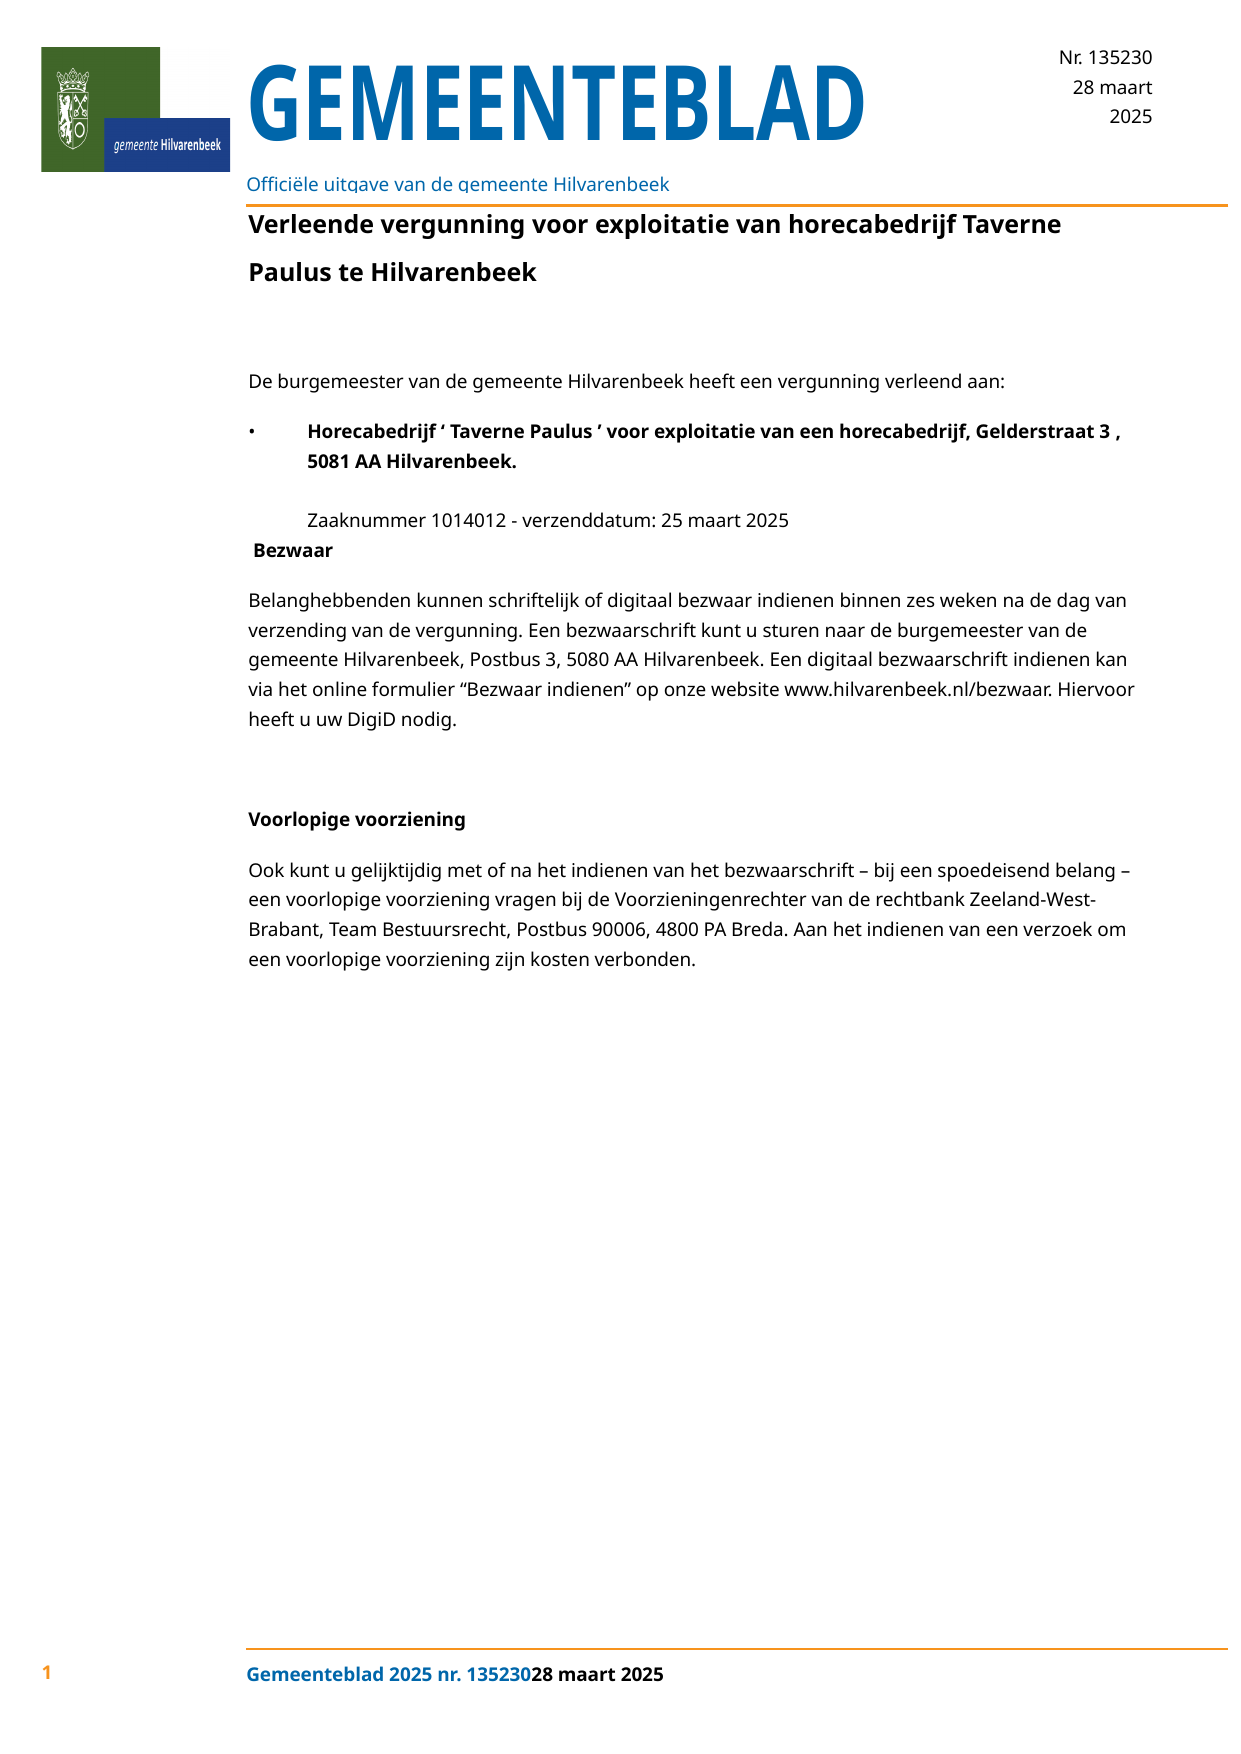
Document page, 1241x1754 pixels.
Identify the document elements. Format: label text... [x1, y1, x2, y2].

list Zaaknummer 1014012 - verzenddatum: 25 maart 2025 [248, 507, 1152, 533]
text Bezwaar [248, 537, 1152, 563]
text De burgemeester van de gemeente Hilvarenbeek heeft een vergunning verleend aan: [248, 368, 1152, 394]
text Verleende vergunning voor exploitatie van horecabedrijf Taverne Paulus te Hilvarenbeek [248, 207, 1152, 288]
list Horecabedrijf ‘ Taverne Paulus ’ voor exploitatie van een horecabedrijf, Gelderstraat 3 , 5081 AA Hilvarenbeek. [248, 419, 1152, 474]
text Ook kunt u gelijktijdig met of na het indienen van het bezwaarschrift – bij een spoedeisend belang – een voorlopige voorziening vragen bij de Voorzieningenrechter van de rechtbank Zeeland-West-Brabant, Team Bestuursrecht, Postbus 90006, 4800 PA Breda. Aan het indienen van een verzoek om een voorlopige voorziening zijn kosten verbonden. [248, 857, 1152, 972]
picture [41, 47, 231, 172]
text Belanghebbenden kunnen schriftelijk of digitaal bezwaar indienen binnen zes weken na de dag van verzending van de vergunning. Een bezwaarschrift kunt u sturen naar de burgemeester van de gemeente Hilvarenbeek, Postbus 3, 5080 AA Hilvarenbeek. Een digitaal bezwaarschrift indienen kan via het online formulier “Bezwaar indienen” op onze website www.hilvarenbeek.nl/bezwaar. Hiervoor heeft u uw DigiD nodig. [248, 587, 1152, 732]
text Voorlopige voorziening [248, 807, 1152, 832]
